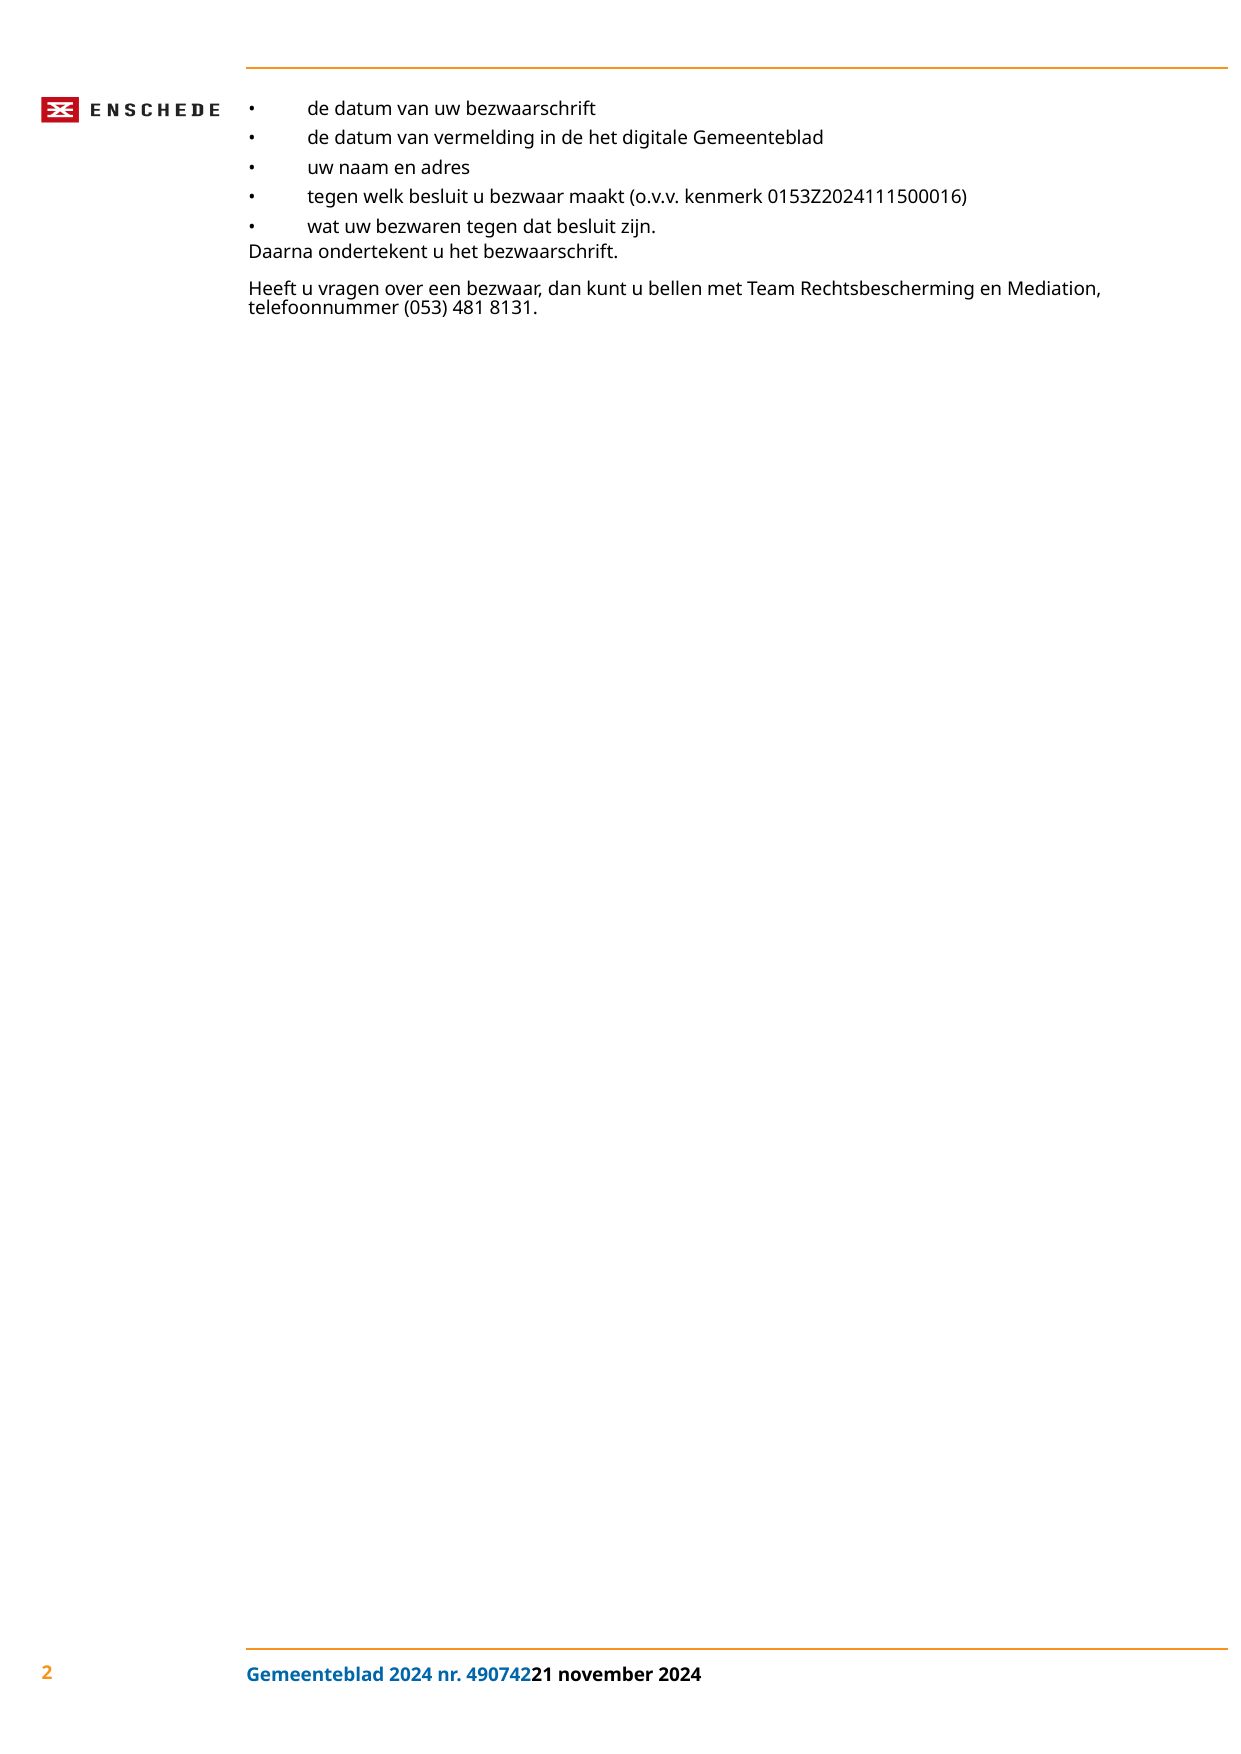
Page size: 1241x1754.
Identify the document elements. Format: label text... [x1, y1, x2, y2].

list de datum van vermelding in de het digitale Gemeenteblad [248, 124, 1152, 150]
picture [41, 47, 231, 172]
text Heeft u vragen over een bezwaar, dan kunt u bellen met Team Rechtsbescherming en Mediation, telefoonnummer (053) 481 8131. [248, 280, 1152, 318]
text Daarna ondertekent u het bezwaarschrift. [248, 243, 1152, 262]
list uw naam en adres [248, 154, 1152, 180]
list de datum van uw bezwaarschrift [248, 95, 1152, 121]
list wat uw bezwaren tegen dat besluit zijn. [248, 213, 1152, 239]
list tegen welk besluit u bezwaar maakt (o.v.v. kenmerk 0153Z2024111500016) [248, 183, 1152, 209]
